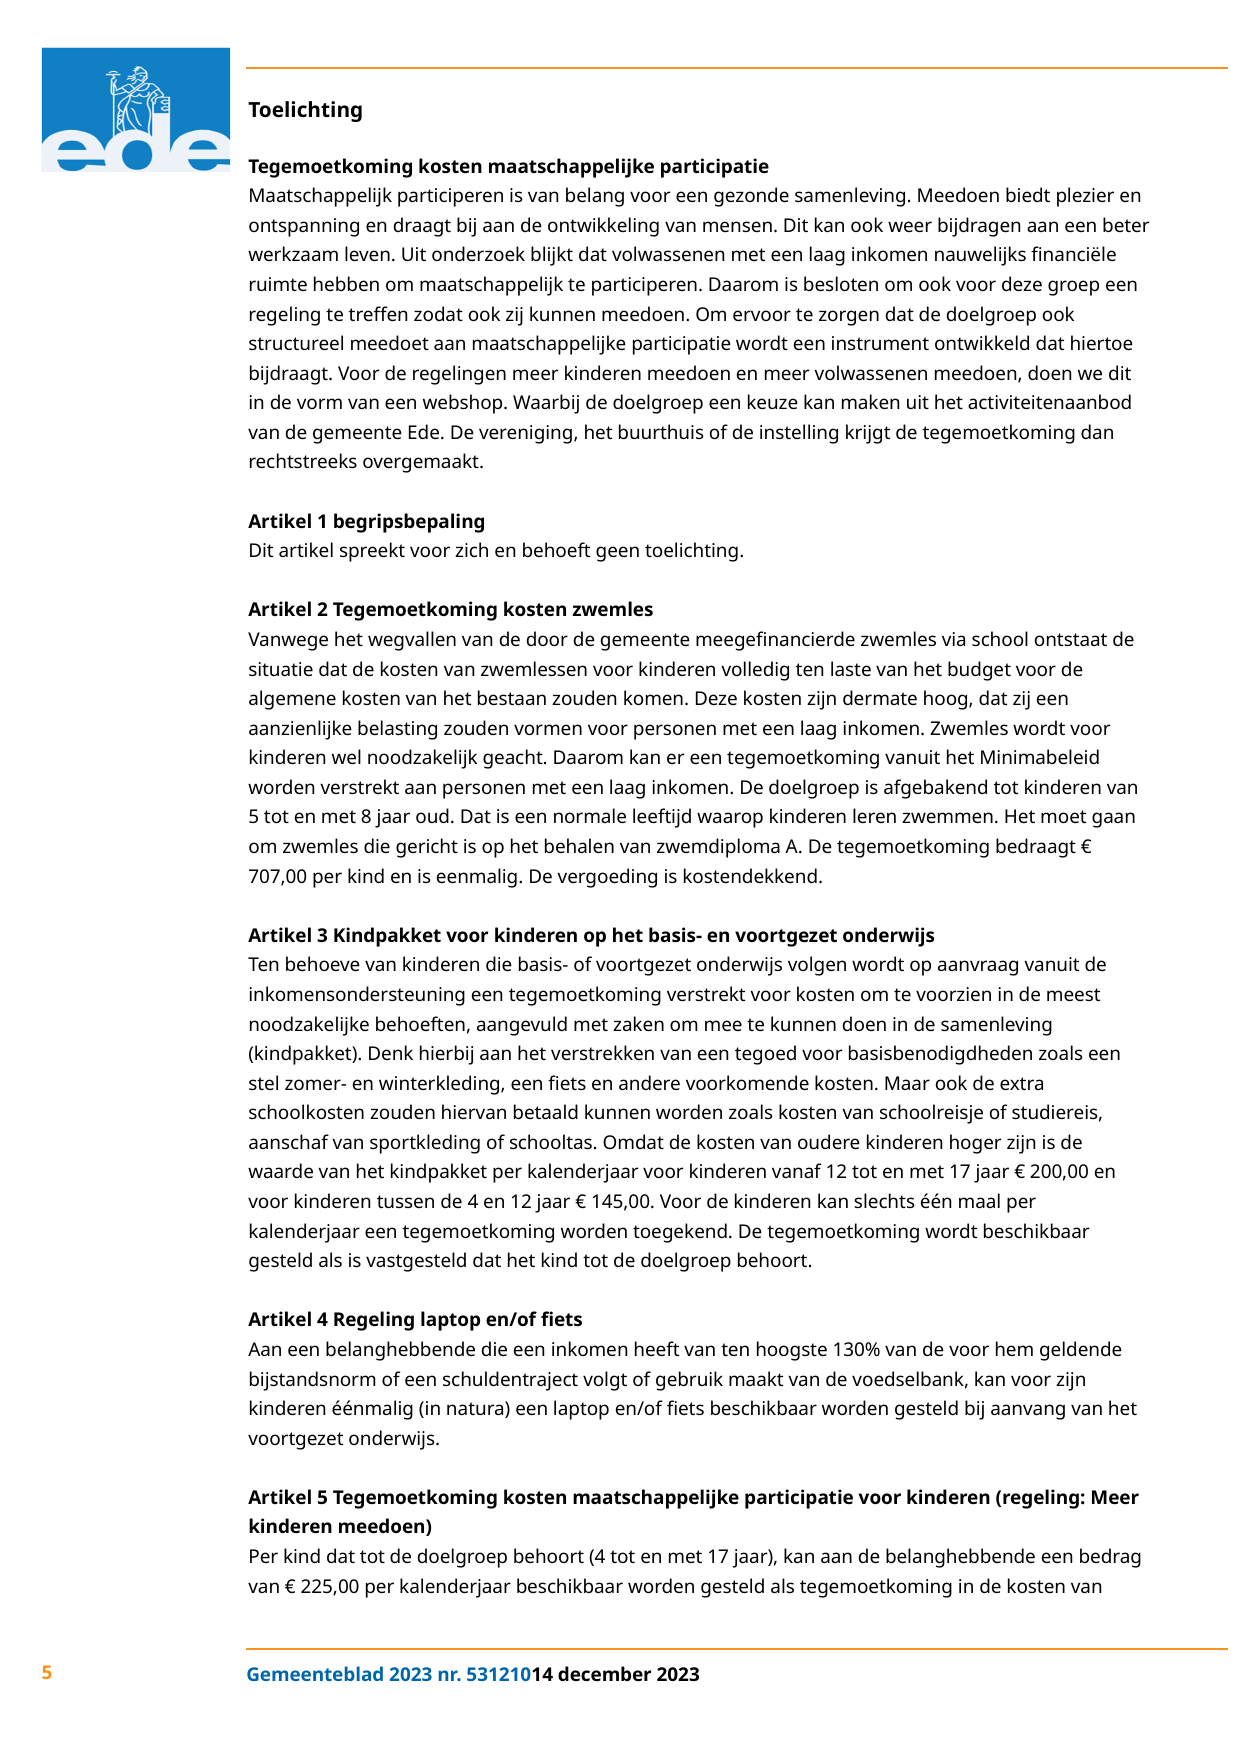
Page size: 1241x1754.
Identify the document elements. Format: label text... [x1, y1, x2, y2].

text Maatschappelijk participeren is van belang voor een gezonde samenleving. Meedoen biedt plezier en ontspanning en draagt bij aan de ontwikkeling van mensen. Dit kan ook weer bijdragen aan een beter werkzaam leven. Uit onderzoek blijkt dat volwassenen met een laag inkomen nauwelijks financiële ruimte hebben om maatschappelijk te participeren. Daarom is besloten om ook voor deze groep een regeling te treffen zodat ook zij kunnen meedoen. Om ervoor te zorgen dat de doelgroep ook structureel meedoet aan maatschappelijke participatie wordt een instrument ontwikkeld dat hiertoe bijdraagt. Voor de regelingen meer kinderen meedoen en meer volwassenen meedoen, doen we dit in de vorm van een webshop. Waarbij de doelgroep een keuze kan maken uit het activiteitenaanbod van de gemeente Ede. De vereniging, het buurthuis of de instelling krijgt de tegemoetkoming dan rechtstreeks overgemaakt. [248, 182, 1152, 474]
text Artikel 1 begripsbepaling [248, 508, 1152, 534]
text Tegemoetkoming kosten maatschappelijke participatie [248, 153, 1152, 179]
text Artikel 5 Tegemoetkoming kosten maatschappelijke participatie voor kinderen (regeling: Meer kinderen meedoen) [248, 1484, 1152, 1539]
text Vanwege het wegvallen van de door de gemeente meegefinancierde zwemles via school ontstaat de situatie dat de kosten van zwemlessen voor kinderen volledig ten laste van het budget voor de algemene kosten van het bestaan zouden komen. Deze kosten zijn dermate hoog, dat zij een aanzienlijke belasting zouden vormen voor personen met een laag inkomen. Zwemles wordt voor kinderen wel noodzakelijk geacht. Daarom kan er een tegemoetkoming vanuit het Minimabeleid worden verstrekt aan personen met een laag inkomen. De doelgroep is afgebakend tot kinderen van 5 tot en met 8 jaar oud. Dat is een normale leeftijd waarop kinderen leren zwemmen. Het moet gaan om zwemles die gericht is op het behalen van zwemdiploma A. De tegemoetkoming bedraagt € 707,00 per kind en is eenmalig. De vergoeding is kostendekkend. [248, 626, 1152, 889]
text Artikel 4 Regeling laptop en/of fiets [248, 1307, 1152, 1332]
text Artikel 2 Tegemoetkoming kosten zwemles [248, 597, 1152, 622]
text Per kind dat tot de doelgroep behoort (4 tot en met 17 jaar), kan aan de belanghebbende een bedrag van € 225,00 per kalenderjaar beschikbaar worden gesteld als tegemoetkoming in de kosten van [248, 1543, 1152, 1599]
text Ten behoeve van kinderen die basis- of voortgezet onderwijs volgen wordt op aanvraag vanuit de inkomensondersteuning een tegemoetkoming verstrekt voor kosten om te voorzien in de meest noodzakelijke behoeften, aangevuld met zaken om mee te kunnen doen in de samenleving (kindpakket). Denk hierbij aan het verstrekken van een tegoed voor basisbenodigdheden zoals een stel zomer- en winterkleding, een fiets en andere voorkomende kosten. Maar ook de extra schoolkosten zouden hiervan betaald kunnen worden zoals kosten van schoolreisje of studiereis, aanschaf van sportkleding of schooltas. Omdat de kosten van oudere kinderen hoger zijn is de waarde van het kindpakket per kalenderjaar voor kinderen vanaf 12 tot en met 17 jaar € 200,00 en voor kinderen tussen de 4 en 12 jaar € 145,00. Voor de kinderen kan slechts één maal per kalenderjaar een tegemoetkoming worden toegekend. De tegemoetkoming wordt beschikbaar gesteld als is vastgesteld dat het kind tot de doelgroep behoort. [248, 952, 1152, 1273]
text Dit artikel spreekt voor zich en behoeft geen toelichting. [248, 537, 1152, 563]
text Artikel 3 Kindpakket voor kinderen op het basis- en voortgezet onderwijs [248, 922, 1152, 948]
text Aan een belanghebbende die een inkomen heeft van ten hoogste 130% van de voor hem geldende bijstandsnorm of een schuldentraject volgt of gebruik maakt van de voedselbank, kan voor zijn kinderen éénmalig (in natura) een laptop en/of fiets beschikbaar worden gesteld bij aanvang van het voortgezet onderwijs. [248, 1336, 1152, 1451]
picture [41, 47, 231, 172]
text Toelichting [248, 95, 1152, 123]
